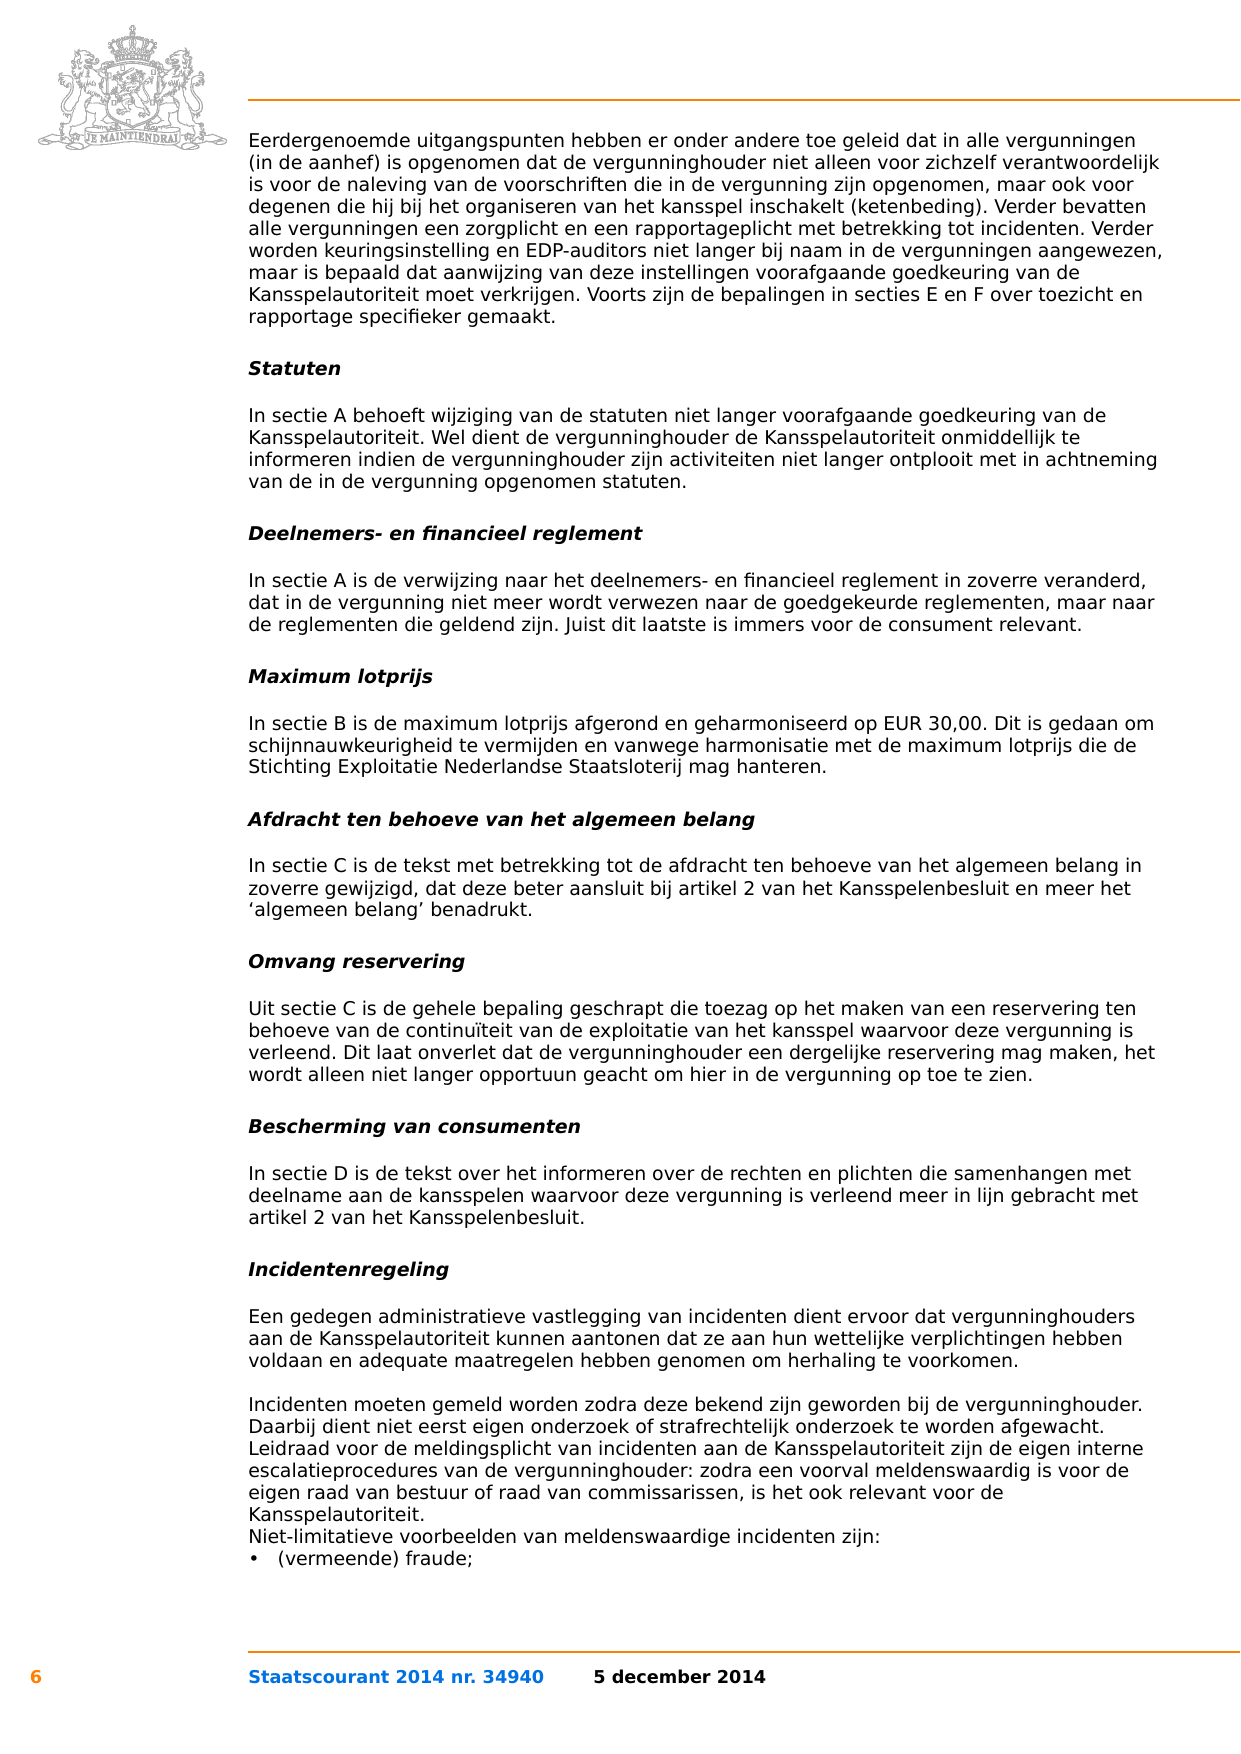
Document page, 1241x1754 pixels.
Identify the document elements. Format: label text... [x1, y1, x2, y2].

text In sectie D is de tekst over het informeren over de rechten en plichten die samenhangen met deelname aan de kansspelen waarvoor deze vergunning is verleend meer in lijn gebracht met artikel 2 van het Kansspelenbesluit. [248, 1163, 1163, 1229]
subtitle Afdracht ten behoeve van het algemeen belang [248, 808, 1163, 830]
text • (vermeende) fraude; [248, 1548, 1163, 1570]
subtitle Incidentenregeling [248, 1259, 1163, 1281]
text In sectie A is de verwijzing naar het deelnemers- en financieel reglement in zoverre veranderd, dat in de vergunning niet meer wordt verwezen naar de goedgekeurde reglementen, maar naar de reglementen die geldend zijn. Juist dit laatste is immers voor de consument relevant. [248, 569, 1163, 636]
text In sectie B is de maximum lotprijs afgerond en geharmoniseerd op EUR 30,00. Dit is gedaan om schijnnauwkeurigheid te vermijden en vanwege harmonisatie met de maximum lotprijs die de Stichting Exploitatie Nederlandse Staatsloterij mag hanteren. [248, 712, 1163, 778]
text In sectie A behoeft wijziging van de statuten niet langer voorafgaande goedkeuring van de Kansspelautoriteit. Wel dient de vergunninghouder de Kansspelautoriteit onmiddellijk te informeren indien de vergunninghouder zijn activiteiten niet langer ontplooit met in achtneming van de in de vergunning opgenomen statuten. [248, 405, 1163, 493]
subtitle Deelnemers- en financieel reglement [248, 523, 1163, 544]
subtitle Bescherming van consumenten [248, 1116, 1163, 1138]
text Uit sectie C is de gehele bepaling geschrapt die toezag op het maken van een reservering ten behoeve van de continuïteit van de exploitatie van het kansspel waarvoor deze vergunning is verleend. Dit laat onverlet dat de vergunninghouder een dergelijke reservering mag maken, het wordt alleen niet langer opportuun geacht om hier in de vergunning op toe te zien. [248, 998, 1163, 1086]
text Niet-limitatieve voorbeelden van meldenswaardige incidenten zijn: [248, 1526, 1163, 1548]
text Eerdergenoemde uitgangspunten hebben er onder andere toe geleid dat in alle vergunningen (in de aanhef) is opgenomen dat de vergunninghouder niet alleen voor zichzelf verantwoordelijk is voor de naleving van de voorschriften die in de vergunning zijn opgenomen, maar ook voor degenen die hij bij het organiseren van het kansspel inschakelt (ketenbeding). Verder bevatten alle vergunningen een zorgplicht en een rapportageplicht met betrekking tot incidenten. Verder worden keuringsinstelling en EDP-auditors niet langer bij naam in de vergunningen aangewezen, maar is bepaald dat aanwijzing van deze instellingen voorafgaande goedkeuring van de Kansspelautoriteit moet verkrijgen. Voorts zijn de bepalingen in secties E en F over toezicht en rapportage specifieker gemaakt. [248, 130, 1163, 328]
subtitle Statuten [248, 358, 1163, 380]
picture [38, 25, 227, 150]
text Incidenten moeten gemeld worden zodra deze bekend zijn geworden bij de vergunninghouder. Daarbij dient niet eerst eigen onderzoek of strafrechtelijk onderzoek te worden afgewacht. Leidraad voor de meldingsplicht van incidenten aan de Kansspelautoriteit zijn de eigen interne escalatieprocedures van de vergunninghouder: zodra een voorval meldenswaardig is voor de eigen raad van bestuur of raad van commissarissen, is het ook relevant voor de Kansspelautoriteit. [248, 1394, 1163, 1526]
text Een gedegen administratieve vastlegging van incidenten dient ervoor dat vergunninghouders aan de Kansspelautoriteit kunnen aantonen dat ze aan hun wettelijke verplichtingen hebben voldaan en adequate maatregelen hebben genomen om herhaling te voorkomen. [248, 1306, 1163, 1372]
subtitle Maximum lotprijs [248, 666, 1163, 687]
subtitle Omvang reservering [248, 951, 1163, 973]
text In sectie C is de tekst met betrekking tot de afdracht ten behoeve van het algemeen belang in zoverre gewijzigd, dat deze beter aansluit bij artikel 2 van het Kansspelenbesluit en meer het ‘algemeen belang’ benadrukt. [248, 855, 1163, 921]
